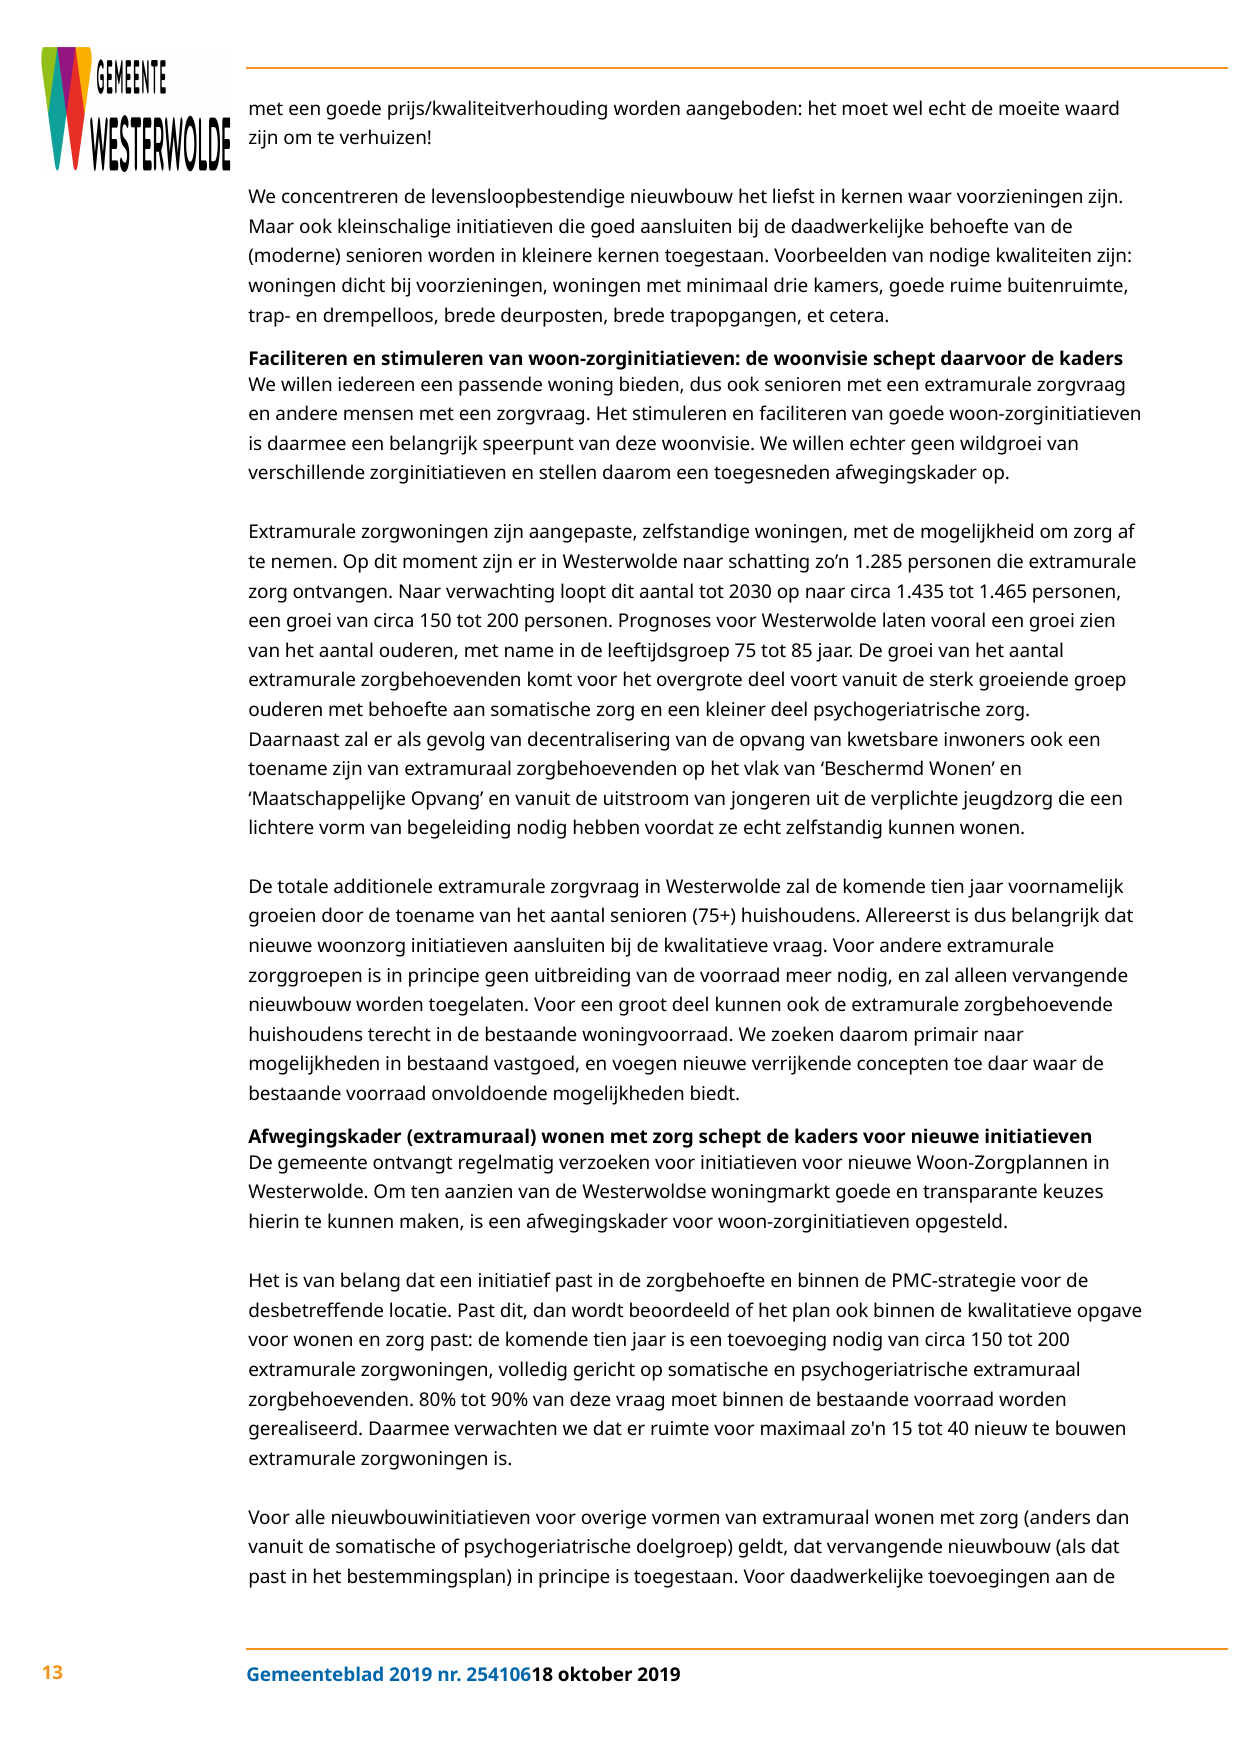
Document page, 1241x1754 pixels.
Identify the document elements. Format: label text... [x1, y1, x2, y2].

text We willen iedereen een passende woning bieden, dus ook senioren met een extramurale zorgvraag en andere mensen met een zorgvraag. Het stimuleren en faciliteren van goede woon-zorginitiatieven is daarmee een belangrijk speerpunt van deze woonvisie. We willen echter geen wildgroei van verschillende zorginitiatieven en stellen daarom een toegesneden afwegingskader op. [248, 371, 1152, 485]
text De gemeente ontvangt regelmatig verzoeken voor initiatieven voor nieuwe Woon-Zorgplannen in Westerwolde. Om ten aanzien van de Westerwoldse woningmarkt goede en transparante keuzes hierin te kunnen maken, is een afwegingskader voor woon-zorginitiatieven opgesteld. [248, 1149, 1152, 1234]
text met een goede prijs/kwaliteitverhouding worden aangeboden: het moet wel echt de moeite waard zijn om te verhuizen! [248, 95, 1152, 150]
text Faciliteren en stimuleren van woon-zorginitiatieven: de woonvisie schept daarvoor de kaders [248, 345, 1152, 371]
text Afwegingskader (extramuraal) wonen met zorg schept de kaders voor nieuwe initiatieven [248, 1123, 1152, 1149]
text We concentreren de levensloopbestendige nieuwbouw het liefst in kernen waar voorzieningen zijn. Maar ook kleinschalige initiatieven die goed aansluiten bij de daadwerkelijke behoefte van de (moderne) senioren worden in kleinere kernen toegestaan. Voorbeelden van nodige kwaliteiten zijn: woningen dicht bij voorzieningen, woningen met minimaal drie kamers, goede ruime buitenruimte, trap- en drempelloos, brede deurposten, brede trapopgangen, et cetera. [248, 183, 1152, 328]
text De totale additionele extramurale zorgvraag in Westerwolde zal de komende tien jaar voornamelijk groeien door de toename van het aantal senioren (75+) huishoudens. Allereerst is dus belangrijk dat nieuwe woonzorg initiatieven aansluiten bij de kwalitatieve vraag. Voor andere extramurale zorggroepen is in principe geen uitbreiding van de voorraad meer nodig, en zal alleen vervangende nieuwbouw worden toegelaten. Voor een groot deel kunnen ook de extramurale zorgbehoevende huishoudens terecht in de bestaande woningvoorraad. We zoeken daarom primair naar mogelijkheden in bestaand vastgoed, en voegen nieuwe verrijkende concepten toe daar waar de bestaande voorraad onvoldoende mogelijkheden biedt. [248, 873, 1152, 1106]
text Het is van belang dat een initiatief past in de zorgbehoefte en binnen de PMC-strategie voor de desbetreffende locatie. Past dit, dan wordt beoordeeld of het plan ook binnen de kwalitatieve opgave voor wonen en zorg past: de komende tien jaar is een toevoeging nodig van circa 150 tot 200 extramurale zorgwoningen, volledig gericht op somatische en psychogeriatrische extramuraal zorgbehoevenden. 80% tot 90% van deze vraag moet binnen de bestaande voorraad worden gerealiseerd. Daarmee verwachten we dat er ruimte voor maximaal zo'n 15 tot 40 nieuw te bouwen extramurale zorgwoningen is. [248, 1267, 1152, 1471]
picture [41, 47, 231, 172]
table_header Extramurale zorgwoningen zijn aangepaste, zelfstandige woningen, met de mogelijkheid om zorg af te nemen. Op dit moment zijn er in Westerwolde naar schatting zo’n 1.285 personen die extramurale zorg ontvangen. Naar verwachting loopt dit aantal tot 2030 op naar circa 1.435 tot 1.465 personen, een groei van circa 150 tot 200 personen. Prognoses voor Westerwolde laten vooral een groei zien van het aantal ouderen, met name in de leeftijdsgroep 75 tot 85 jaar. De groei van het aantal extramurale zorgbehoevenden komt voor het overgrote deel voort vanuit de sterk groeiende groep ouderen met behoefte aan somatische zorg en een kleiner deel psychogeriatrische zorg. Daarnaast zal er als gevolg van decentralisering van de opvang van kwetsbare inwoners ook een toename zijn van extramuraal zorgbehoevenden op het vlak van ‘Beschermd Wonen’ en ‘Maatschappelijke Opvang’ en vanuit de uitstroom van jongeren uit de verplichte jeugdzorg die een lichtere vorm van begeleiding nodig hebben voordat ze echt zelfstandig kunnen wonen. [248, 519, 1152, 840]
table_header Voor alle nieuwbouwinitiatieven voor overige vormen van extramuraal wonen met zorg (anders dan vanuit de somatische of psychogeriatrische doelgroep) geldt, dat vervangende nieuwbouw (als dat past in het bestemmingsplan) in principe is toegestaan. Voor daadwerkelijke toevoegingen aan de [248, 1504, 1152, 1589]
